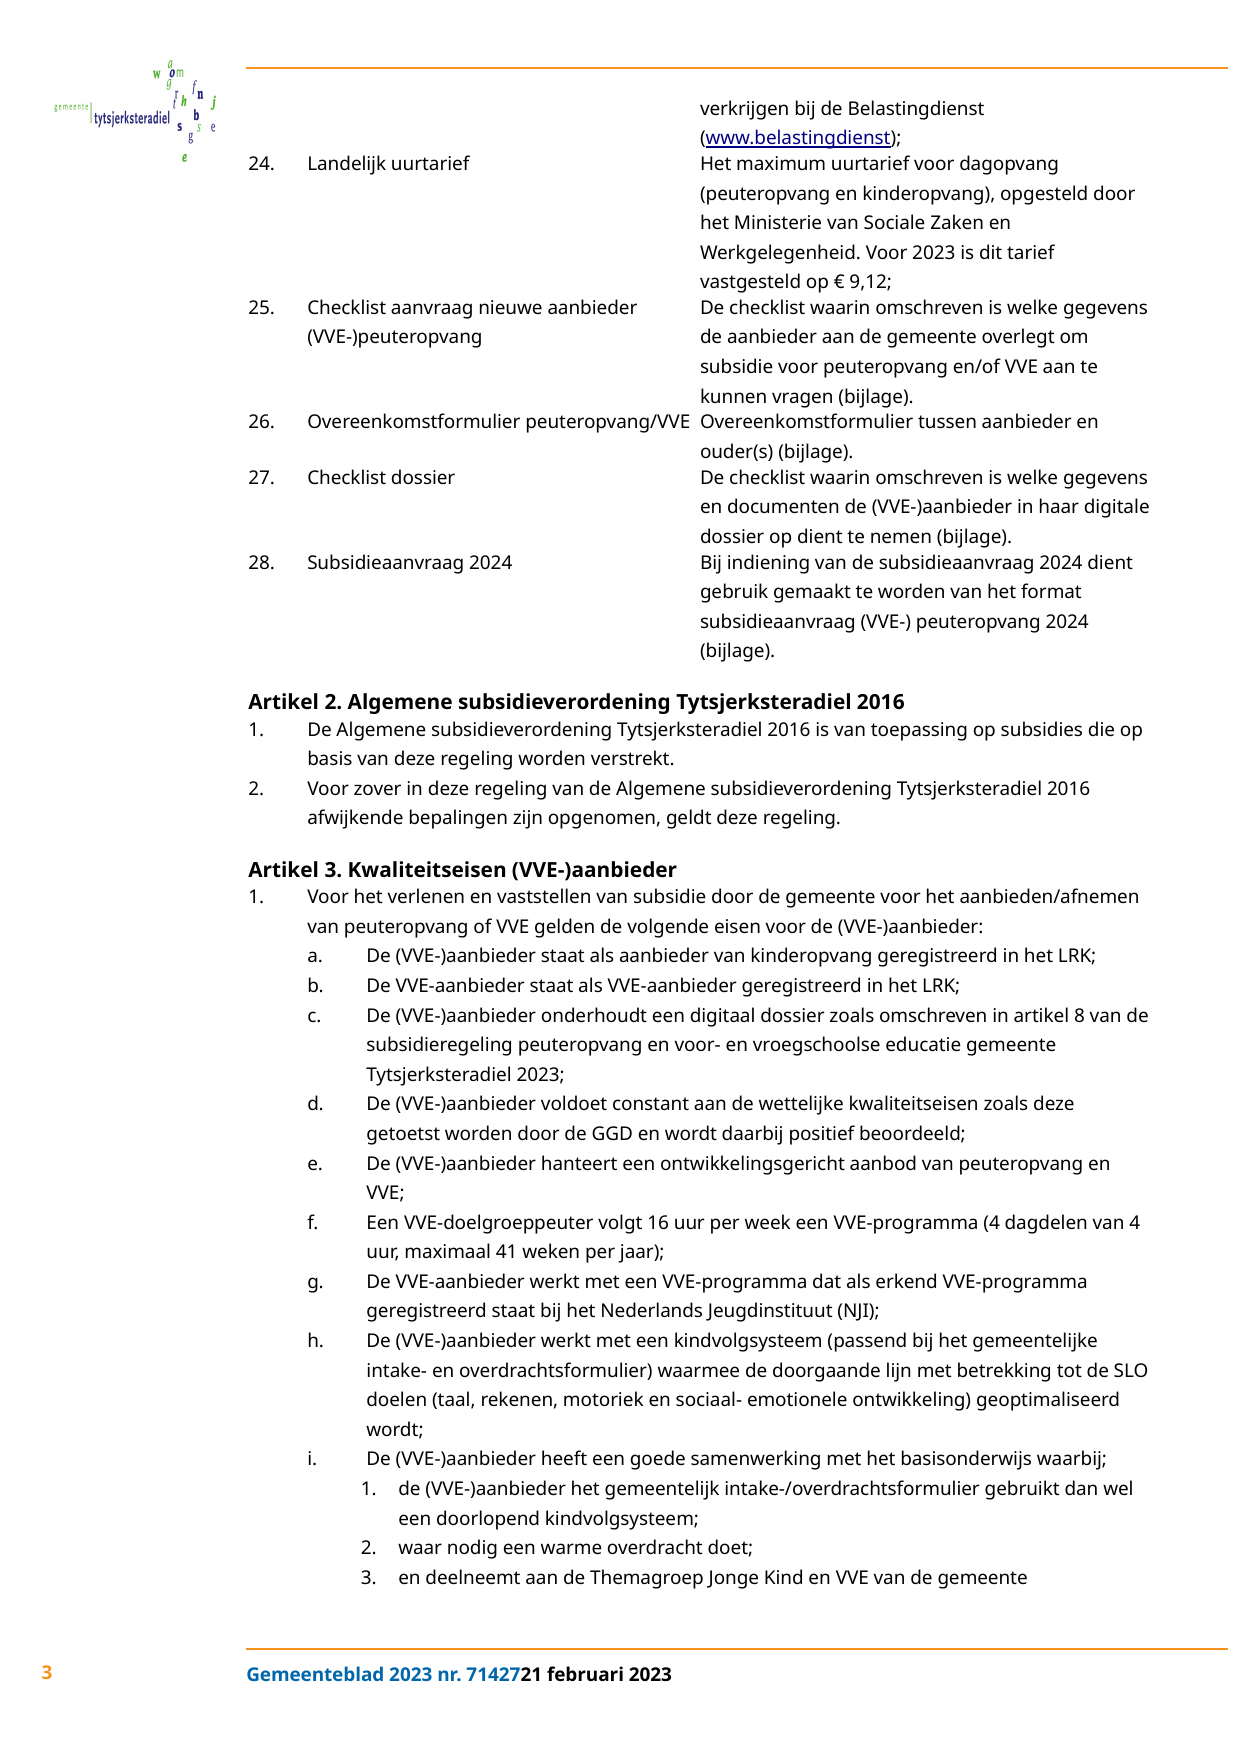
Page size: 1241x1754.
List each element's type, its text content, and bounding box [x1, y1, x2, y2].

list De (VVE-)aanbieder werkt met een kindvolgsysteem (passend bij het gemeentelijke intake- en overdrachtsformulier) waarmee de doorgaande lijn met betrekking tot de SLO doelen (taal, rekenen, motoriek en sociaal- emotionele ontwikkeling) geoptimaliseerd wordt; [307, 1327, 1152, 1442]
table_cell Overeenkomstformulier peuteropvang/VVE [248, 409, 700, 464]
list De Algemene subsidieverordening Tytsjerksteradiel 2016 is van toepassing op subsidies die op basis van deze regeling worden verstrekt. [248, 716, 1152, 771]
list en deelneemt aan de Themagroep Jonge Kind en VVE van de gemeente [361, 1564, 1152, 1589]
table_cell De checklist waarin omschreven is welke gegevens de aanbieder aan de gemeente overlegt om subsidie voor peuteropvang en/of VVE aan te kunnen vragen (bijlage). [700, 294, 1152, 409]
table_cell Checklist aanvraag nieuwe aanbieder (VVE-)peuteropvang [248, 294, 700, 409]
table_cell Subsidieaanvraag 2024 [248, 549, 700, 663]
list de (VVE-)aanbieder het gemeentelijk intake-/overdrachtsformulier gebruikt dan wel een doorlopend kindvolgsysteem; [361, 1475, 1152, 1530]
list De (VVE-)aanbieder hanteert een ontwikkelingsgericht aanbod van peuteropvang en VVE; [307, 1150, 1152, 1205]
table_cell De checklist waarin omschreven is welke gegevens en documenten de (VVE-)aanbieder in haar digitale dossier op dient te nemen (bijlage). [700, 464, 1152, 549]
list De (VVE-)aanbieder onderhoudt een digitaal dossier zoals omschreven in artikel 8 van de subsidieregeling peuteropvang en voor- en vroegschoolse educatie gemeente Tytsjerksteradiel 2023; [307, 1002, 1152, 1087]
list waar nodig een warme overdracht doet; [361, 1534, 1152, 1560]
table_cell Het maximum uurtarief voor dagopvang (peuteropvang en kinderopvang), opgesteld door het Ministerie van Sociale Zaken en Werkgelegenheid. Voor 2023 is dit tarief vastgesteld op € 9,12; [700, 150, 1152, 294]
table_cell verkrijgen bij de Belastingdienst (www.belastingdienst); [700, 95, 1152, 150]
table_cell Checklist dossier [248, 464, 700, 549]
text Artikel 3. Kwaliteitseisen (VVE-)aanbieder [248, 855, 1152, 883]
text Artikel 2. Algemene subsidieverordening Tytsjerksteradiel 2016 [248, 687, 1152, 716]
table_cell Overeenkomstformulier tussen aanbieder en ouder(s) (bijlage). [700, 409, 1152, 464]
table_cell Landelijk uurtarief [248, 150, 700, 294]
list De (VVE-)aanbieder heeft een goede samenwerking met het basisonderwijs waarbij; [307, 1446, 1152, 1471]
list Voor zover in deze regeling van de Algemene subsidieverordening Tytsjerksteradiel 2016 afwijkende bepalingen zijn opgenomen, geldt deze regeling. [248, 775, 1152, 830]
list De (VVE-)aanbieder voldoet constant aan de wettelijke kwaliteitseisen zoals deze getoetst worden door de GGD en wordt daarbij positief beoordeeld; [307, 1091, 1152, 1146]
picture [41, 47, 231, 172]
table_cell Bij indiening van de subsidieaanvraag 2024 dient gebruik gemaakt te worden van het format subsidieaanvraag (VVE-) peuteropvang 2024 (bijlage). [700, 549, 1152, 663]
table_cell [248, 95, 700, 150]
list De VVE-aanbieder werkt met een VVE-programma dat als erkend VVE-programma geregistreerd staat bij het Nederlands Jeugdinstituut (NJI); [307, 1268, 1152, 1323]
list Voor het verlenen en vaststellen van subsidie door de gemeente voor het aanbieden/afnemen van peuteropvang of VVE gelden de volgende eisen voor de (VVE-)aanbieder: [248, 883, 1152, 939]
list Een VVE-doelgroeppeuter volgt 16 uur per week een VVE-programma (4 dagdelen van 4 uur, maximaal 41 weken per jaar); [307, 1209, 1152, 1264]
list De (VVE-)aanbieder staat als aanbieder van kinderopvang geregistreerd in het LRK; [307, 943, 1152, 968]
list De VVE-aanbieder staat als VVE-aanbieder geregistreerd in het LRK; [307, 972, 1152, 998]
